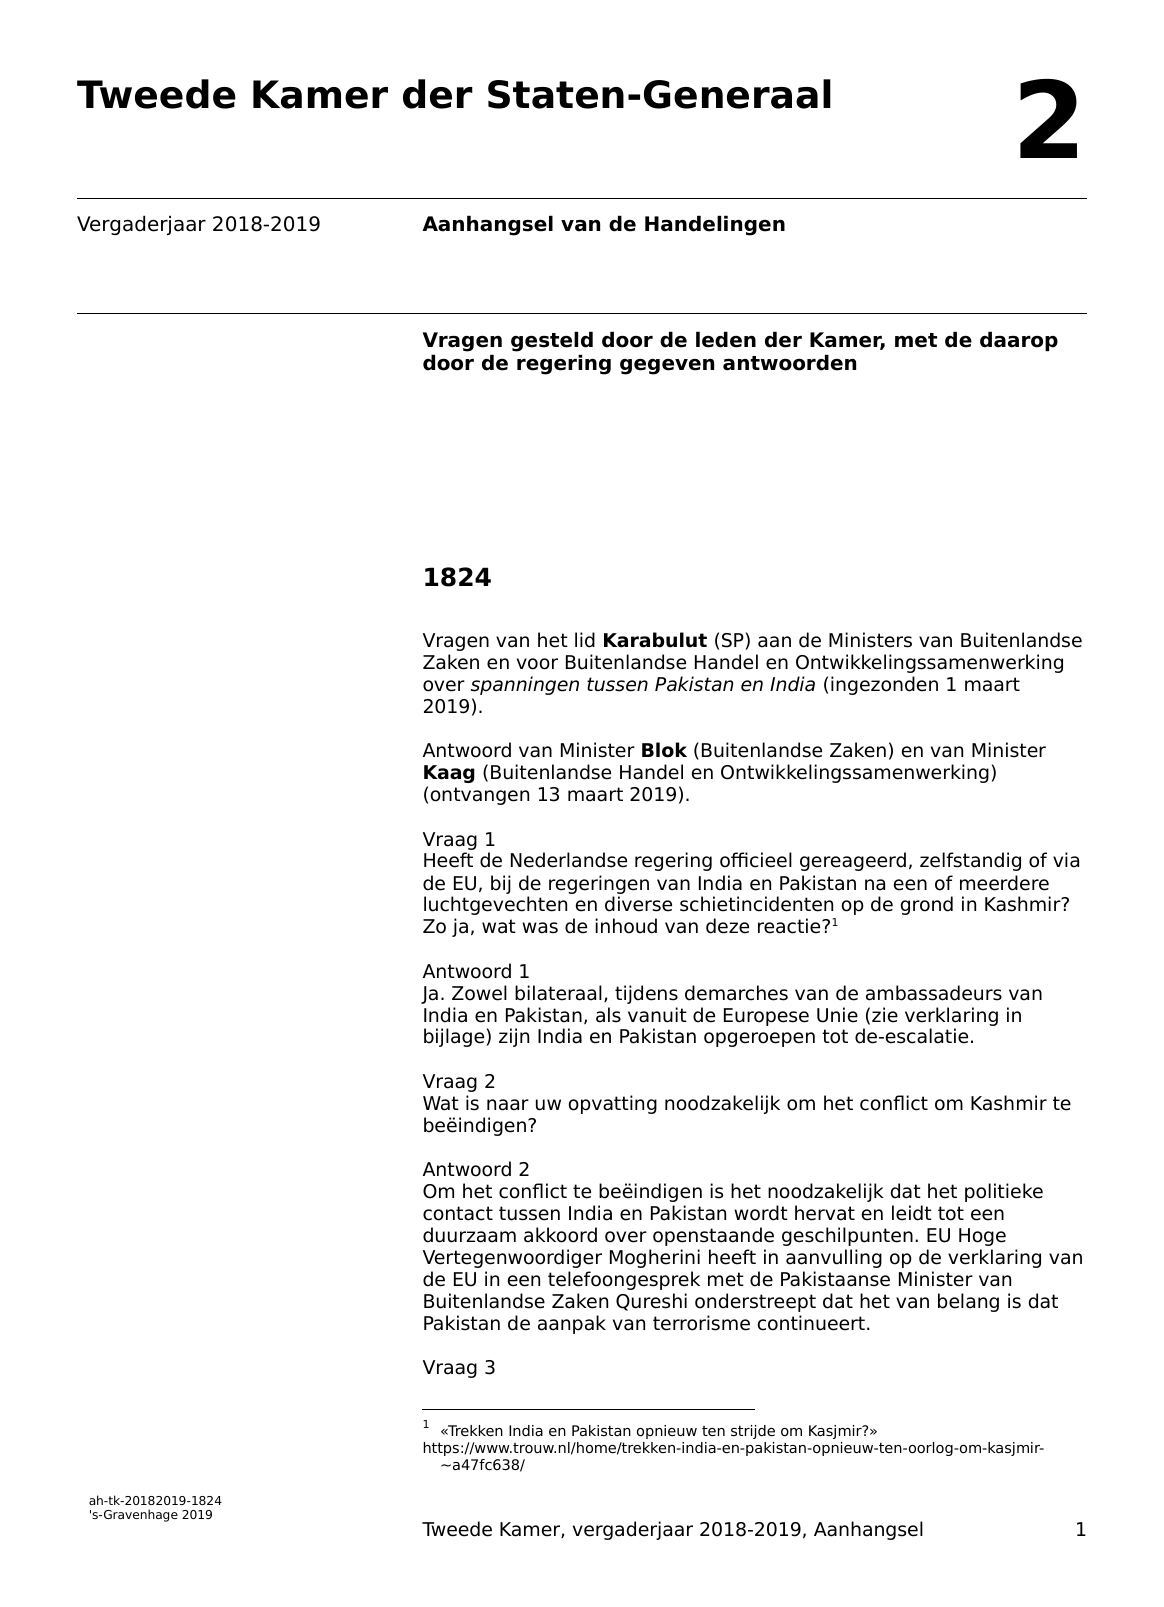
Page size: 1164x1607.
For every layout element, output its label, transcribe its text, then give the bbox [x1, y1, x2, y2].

text Antwoord van Minister Blok (Buitenlandse Zaken) en van Minister Kaag (Buitenlandse Handel en Ontwikkelingssamenwerking) (ontvangen 13 maart 2019). [422, 740, 1087, 806]
text Vragen van het lid Karabulut (SP) aan de Ministers van Buitenlandse Zaken en voor Buitenlandse Handel en Ontwikkelingssamenwerking over spanningen tussen Pakistan en India (ingezonden 1 maart 2019). [422, 630, 1087, 718]
text Wat is naar uw opvatting noodzakelijk om het conflict om Kashmir te beëindigen? [422, 1093, 1087, 1137]
text 's-Gravenhage 2019 [88, 1508, 323, 1522]
table_header Tweede Kamer der Staten-Generaal [77, 59, 886, 198]
text Heeft de Nederlandse regering officieel gereageerd, zelfstandig of via de EU, bij de regeringen van India en Pakistan na een of meerdere luchtgevechten en diverse schietincidenten op de grond in Kashmir? Zo ja, wat was de inhoud van deze reactie? [422, 850, 1087, 938]
text Vraag 3 [422, 1357, 1087, 1379]
text «Trekken India en Pakistan opnieuw ten strijde om Kasjmir?» [422, 1418, 1087, 1441]
text ah-tk-20182019-1824 [88, 1494, 323, 1508]
text Om het conflict te beëindigen is het noodzakelijk dat het politieke contact tussen India en Pakistan wordt hervat en leidt tot een duurzaam akkoord over openstaande geschilpunten. EU Hoge Vertegenwoordiger Mogherini heeft in aanvulling op de verklaring van de EU in een telefoongesprek met de Pakistaanse Minister van Buitenlandse Zaken Qureshi onderstreept dat het van belang is dat Pakistan de aanpak van terrorisme continueert. [422, 1181, 1087, 1334]
table_cell Aanhangsel van de Handelingen [422, 199, 1087, 313]
text Antwoord 2 [422, 1159, 1087, 1181]
table_cell Vragen gesteld door de leden der Kamer, met de daarop door de regering gegeven antwoorden [422, 314, 1087, 375]
text Vraag 1 [422, 828, 1087, 850]
table_cell [77, 314, 422, 375]
text Vraag 2 [422, 1071, 1087, 1093]
text https://www.trouw.nl/home/trekken-india-en-pakistan-opnieuw-ten-oorlog-om-kasjmir-~a47fc638/ [422, 1441, 1087, 1474]
table_cell Vergaderjaar 2018-2019 [77, 199, 422, 313]
text Ja. Zowel bilateraal, tijdens demarches van de ambassadeurs van India en Pakistan, als vanuit de Europese Unie (zie verklaring in bijlage) zijn India en Pakistan opgeroepen tot de-escalatie. [422, 982, 1087, 1048]
text Antwoord 1 [422, 961, 1087, 982]
text 1824 [422, 563, 1087, 592]
table_header 2 [886, 59, 1087, 198]
